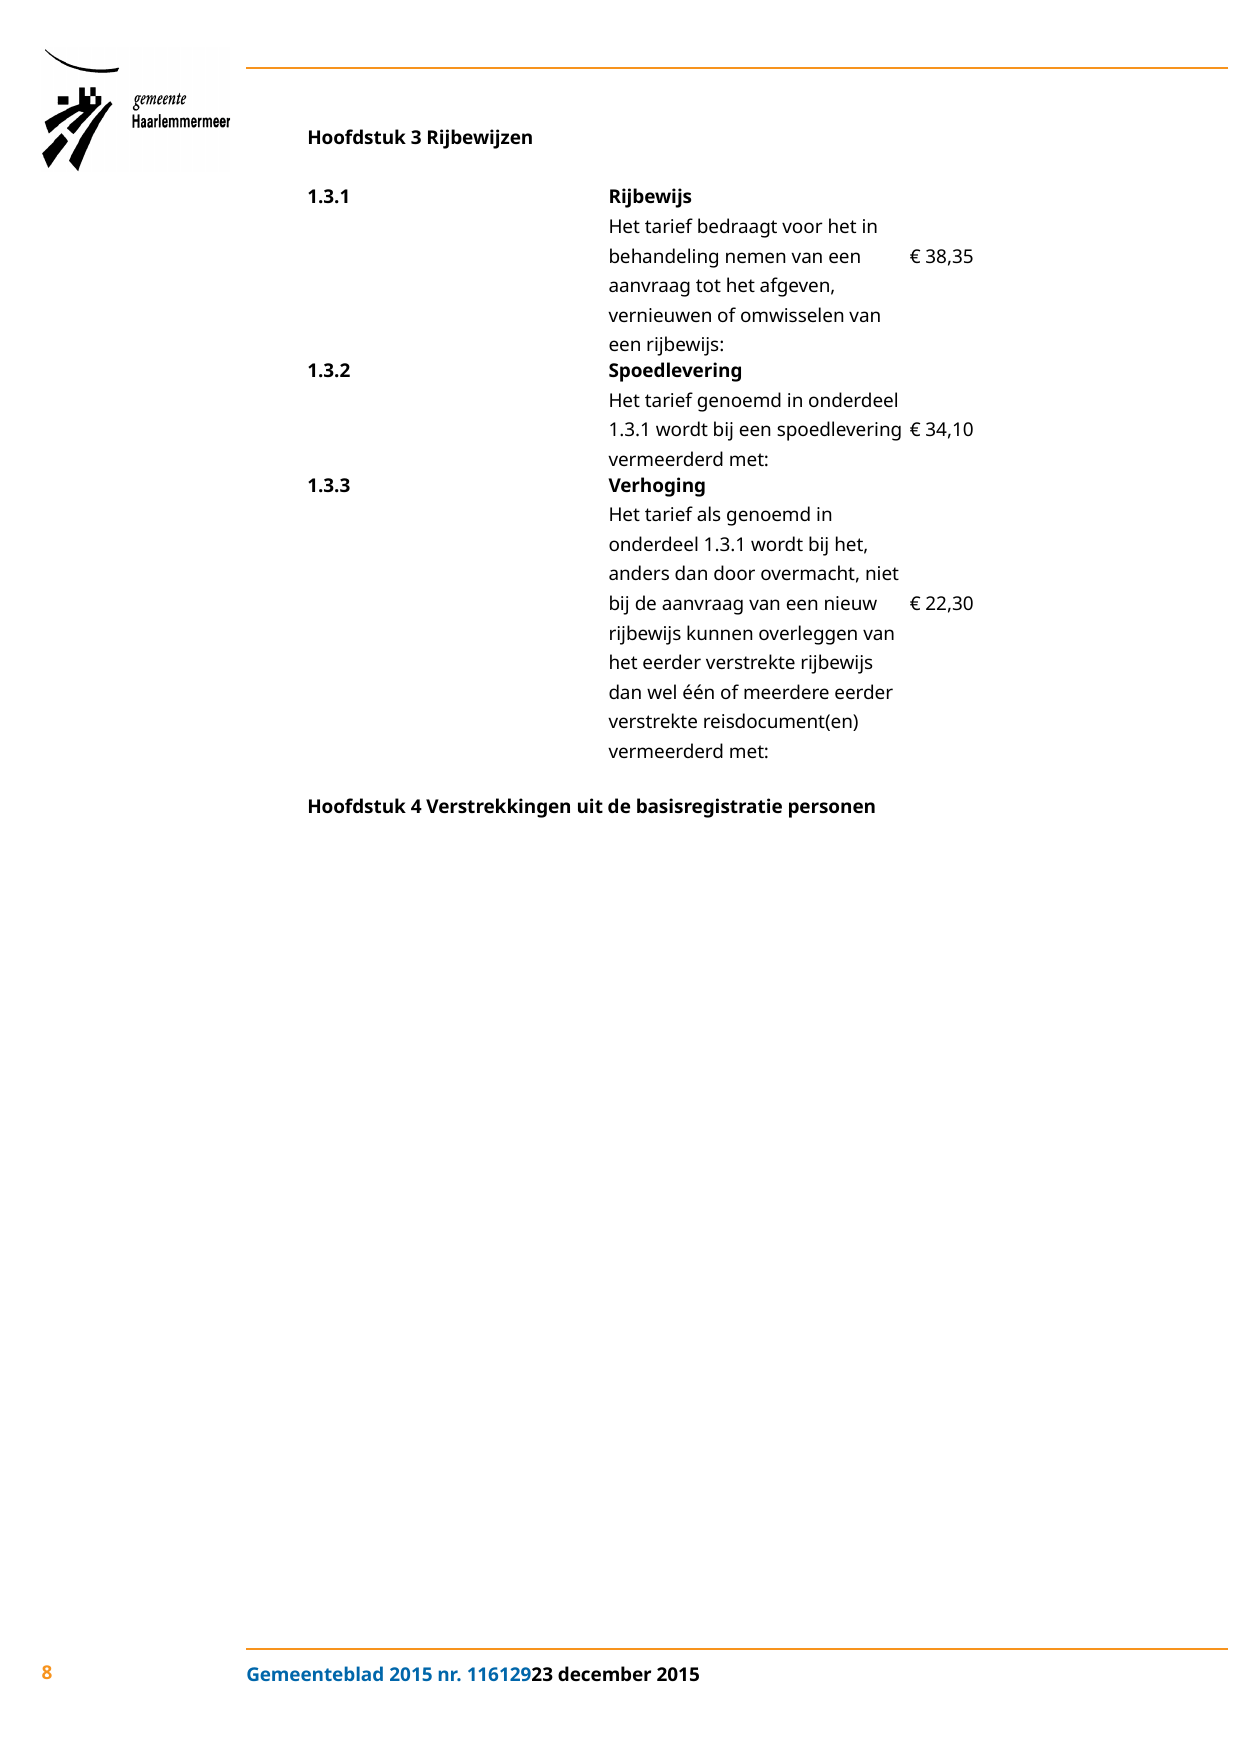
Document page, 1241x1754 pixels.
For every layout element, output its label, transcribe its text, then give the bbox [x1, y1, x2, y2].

table_cell 1.3.2 [307, 357, 608, 472]
table_cell € 22,30 [910, 472, 1211, 764]
table_header Rijbewijs Het tarief bedraagt voor het in behandeling nemen van een aanvraag tot het afgeven, vernieuwen of omwisselen van een rijbewijs: [608, 184, 909, 357]
table_header € 38,35 [910, 184, 1211, 357]
table_cell Spoedlevering Het tarief genoemd in onderdeel 1.3.1 wordt bij een spoedlevering vermeerderd met: [608, 357, 909, 472]
table_cell Verhoging Het tarief als genoemd in onderdeel 1.3.1 wordt bij het, anders dan door overmacht, niet bij de aanvraag van een nieuw rijbewijs kunnen overleggen van het eerder verstrekte rijbewijs dan wel één of meerdere eerder verstrekte reisdocument(en) vermeerderd met: [608, 472, 909, 764]
table_header 1.3.1 [307, 184, 608, 357]
picture [41, 47, 231, 172]
list Hoofdstuk 3 Rijbewijzen [248, 124, 1152, 150]
table_cell 1.3.3 [307, 472, 608, 764]
table_cell € 34,10 [910, 357, 1211, 472]
list Hoofdstuk 4 Verstrekkingen uit de basisregistratie personen [248, 793, 1152, 819]
